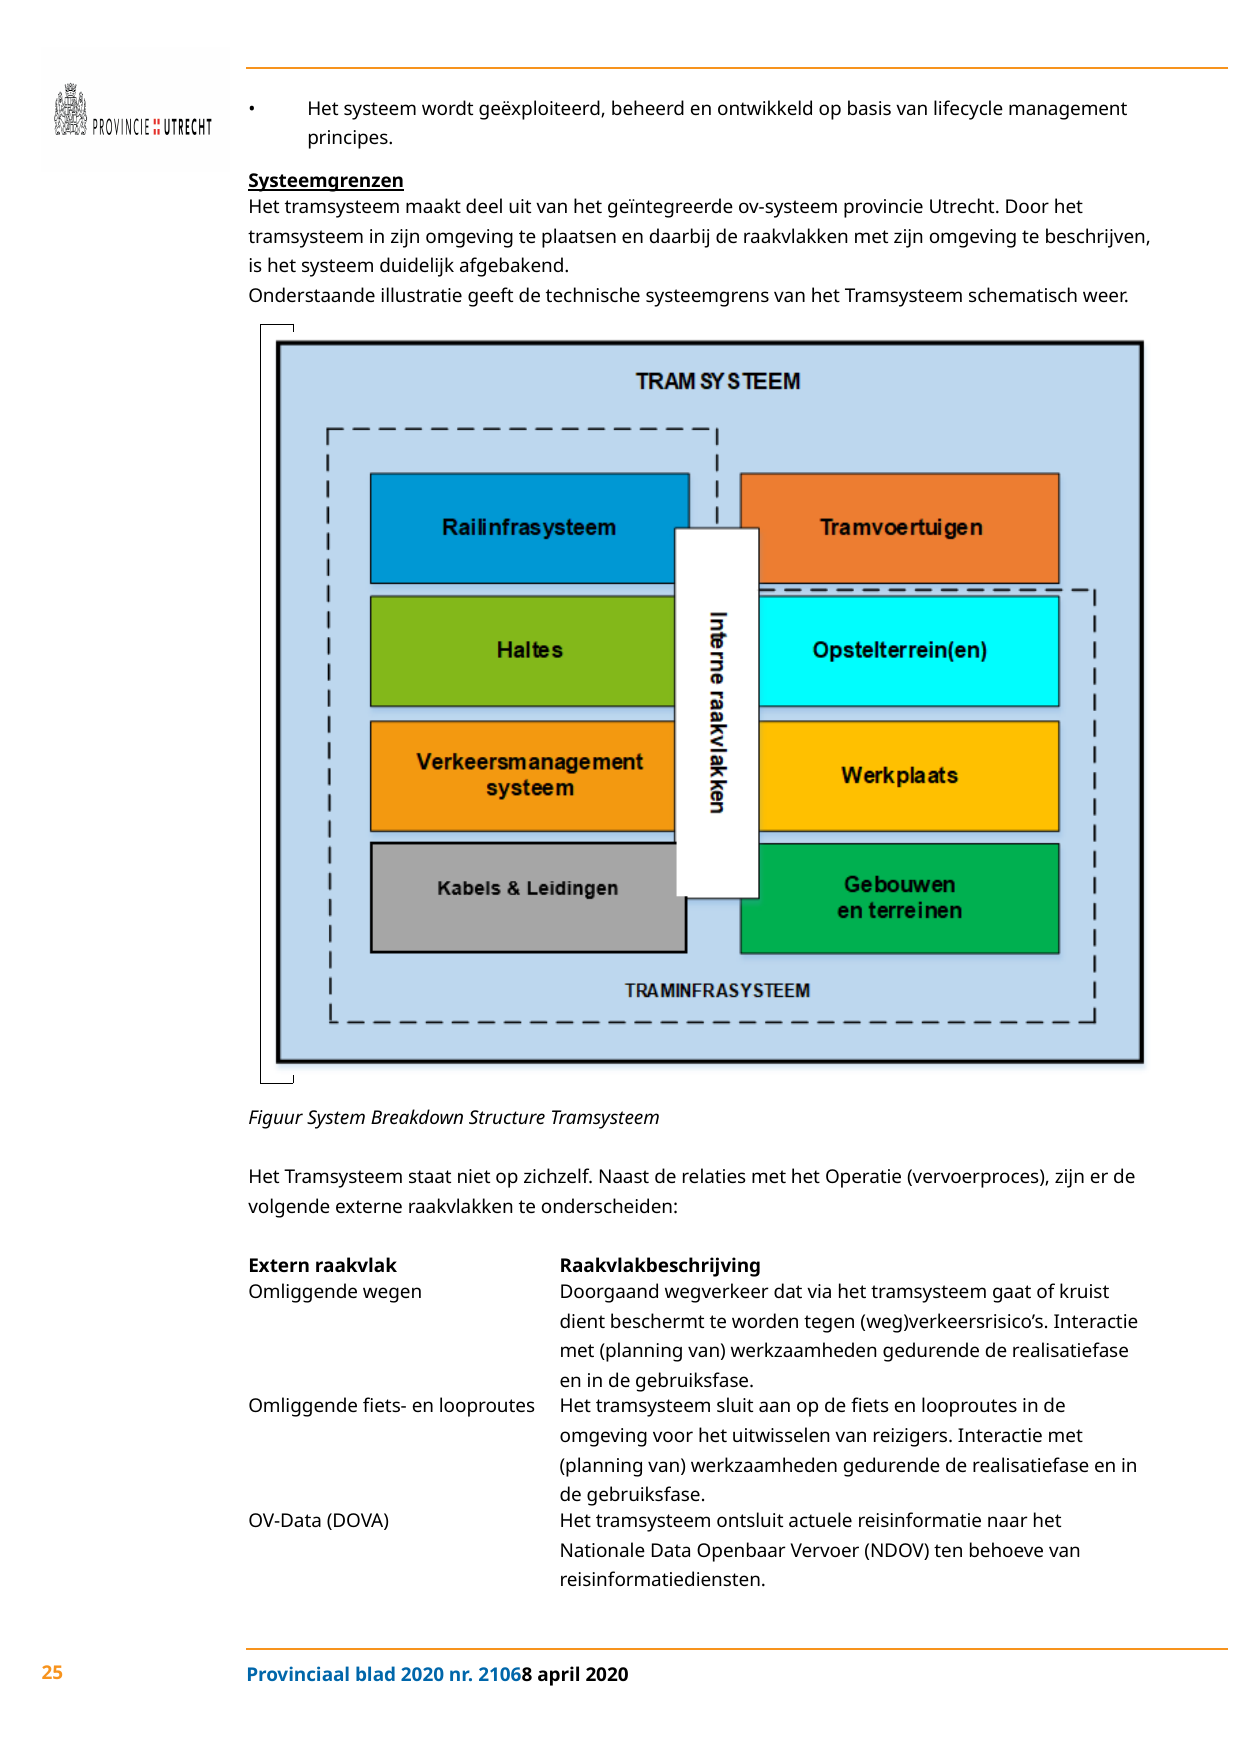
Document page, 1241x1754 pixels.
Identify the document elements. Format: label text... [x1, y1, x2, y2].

table_cell Doorgaand wegverkeer dat via het tramsysteem gaat of kruist dient beschermt te worden tegen (weg)verkeersrisico’s. Interactie met (planning van) werkzaamheden gedurende de realisatiefase en in de gebruiksfase. [559, 1278, 1152, 1393]
table_cell Omliggende fiets- en looproutes [248, 1393, 559, 1507]
table_header Raakvlakbeschrijving [559, 1253, 1152, 1278]
picture [268, 332, 1155, 1075]
picture [41, 47, 231, 172]
table_cell OV-Data (DOVA) [248, 1507, 559, 1592]
text Systeemgrenzen [248, 167, 1152, 193]
table_cell Omliggende wegen [248, 1278, 559, 1393]
text Het tramsysteem maakt deel uit van het geïntegreerde ov-systeem provincie Utrecht. Door het tramsysteem in zijn omgeving te plaatsen en daarbij de raakvlakken met zijn omgeving te beschrijven, is het systeem duidelijk afgebakend. [248, 193, 1152, 278]
text Figuur System Breakdown Structure Tramsysteem [248, 1104, 1152, 1130]
table_cell Het tramsysteem ontsluit actuele reisinformatie naar het Nationale Data Openbaar Vervoer (NDOV) ten behoeve van reisinformatiediensten. [559, 1507, 1152, 1592]
text Het Tramsysteem staat niet op zichzelf. Naast de relaties met het Operatie (vervoerproces), zijn er de volgende externe raakvlakken te onderscheiden: [248, 1164, 1152, 1219]
list Het systeem wordt geëxploiteerd, beheerd en ontwikkeld op basis van lifecycle management principes. [248, 95, 1152, 150]
text Onderstaande illustratie geeft de technische systeemgrens van het Tramsysteem schematisch weer. [248, 282, 1152, 308]
table_header Extern raakvlak [248, 1253, 559, 1278]
table_cell Het tramsysteem sluit aan op de fiets en looproutes in de omgeving voor het uitwisselen van reizigers. Interactie met (planning van) werkzaamheden gedurende de realisatiefase en in de gebruiksfase. [559, 1393, 1152, 1507]
